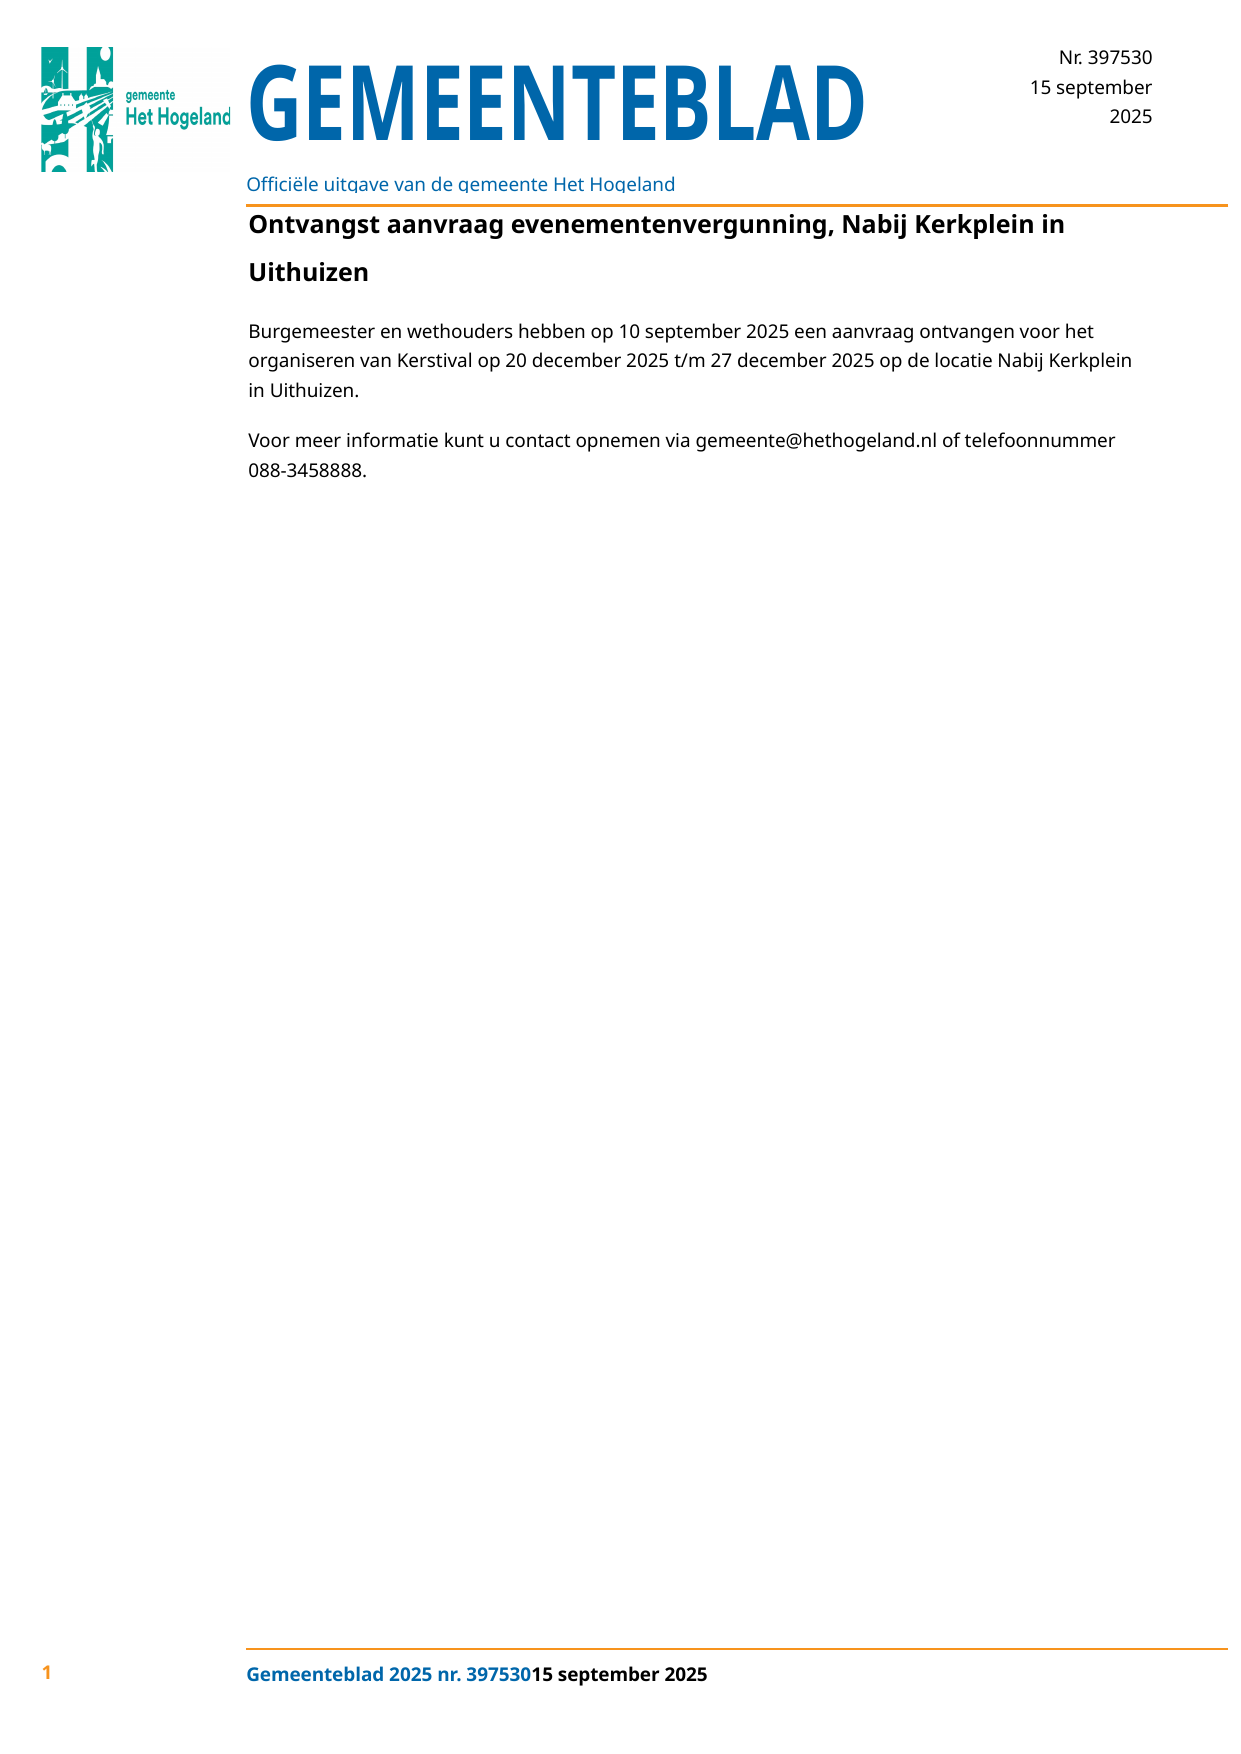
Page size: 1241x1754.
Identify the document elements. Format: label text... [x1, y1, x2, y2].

text Ontvangst aanvraag evenementenvergunning, Nabij Kerkplein in Uithuizen [248, 207, 1152, 288]
text Burgemeester en wethouders hebben op 10 september 2025 een aanvraag ontvangen voor het organiseren van Kerstival op 20 december 2025 t/m 27 december 2025 op de locatie Nabij Kerkplein in Uithuizen. [248, 318, 1152, 403]
picture [41, 47, 231, 172]
text Voor meer informatie kunt u contact opnemen via gemeente@hethogeland.nl of telefoonnummer 088-3458888. [248, 427, 1152, 483]
